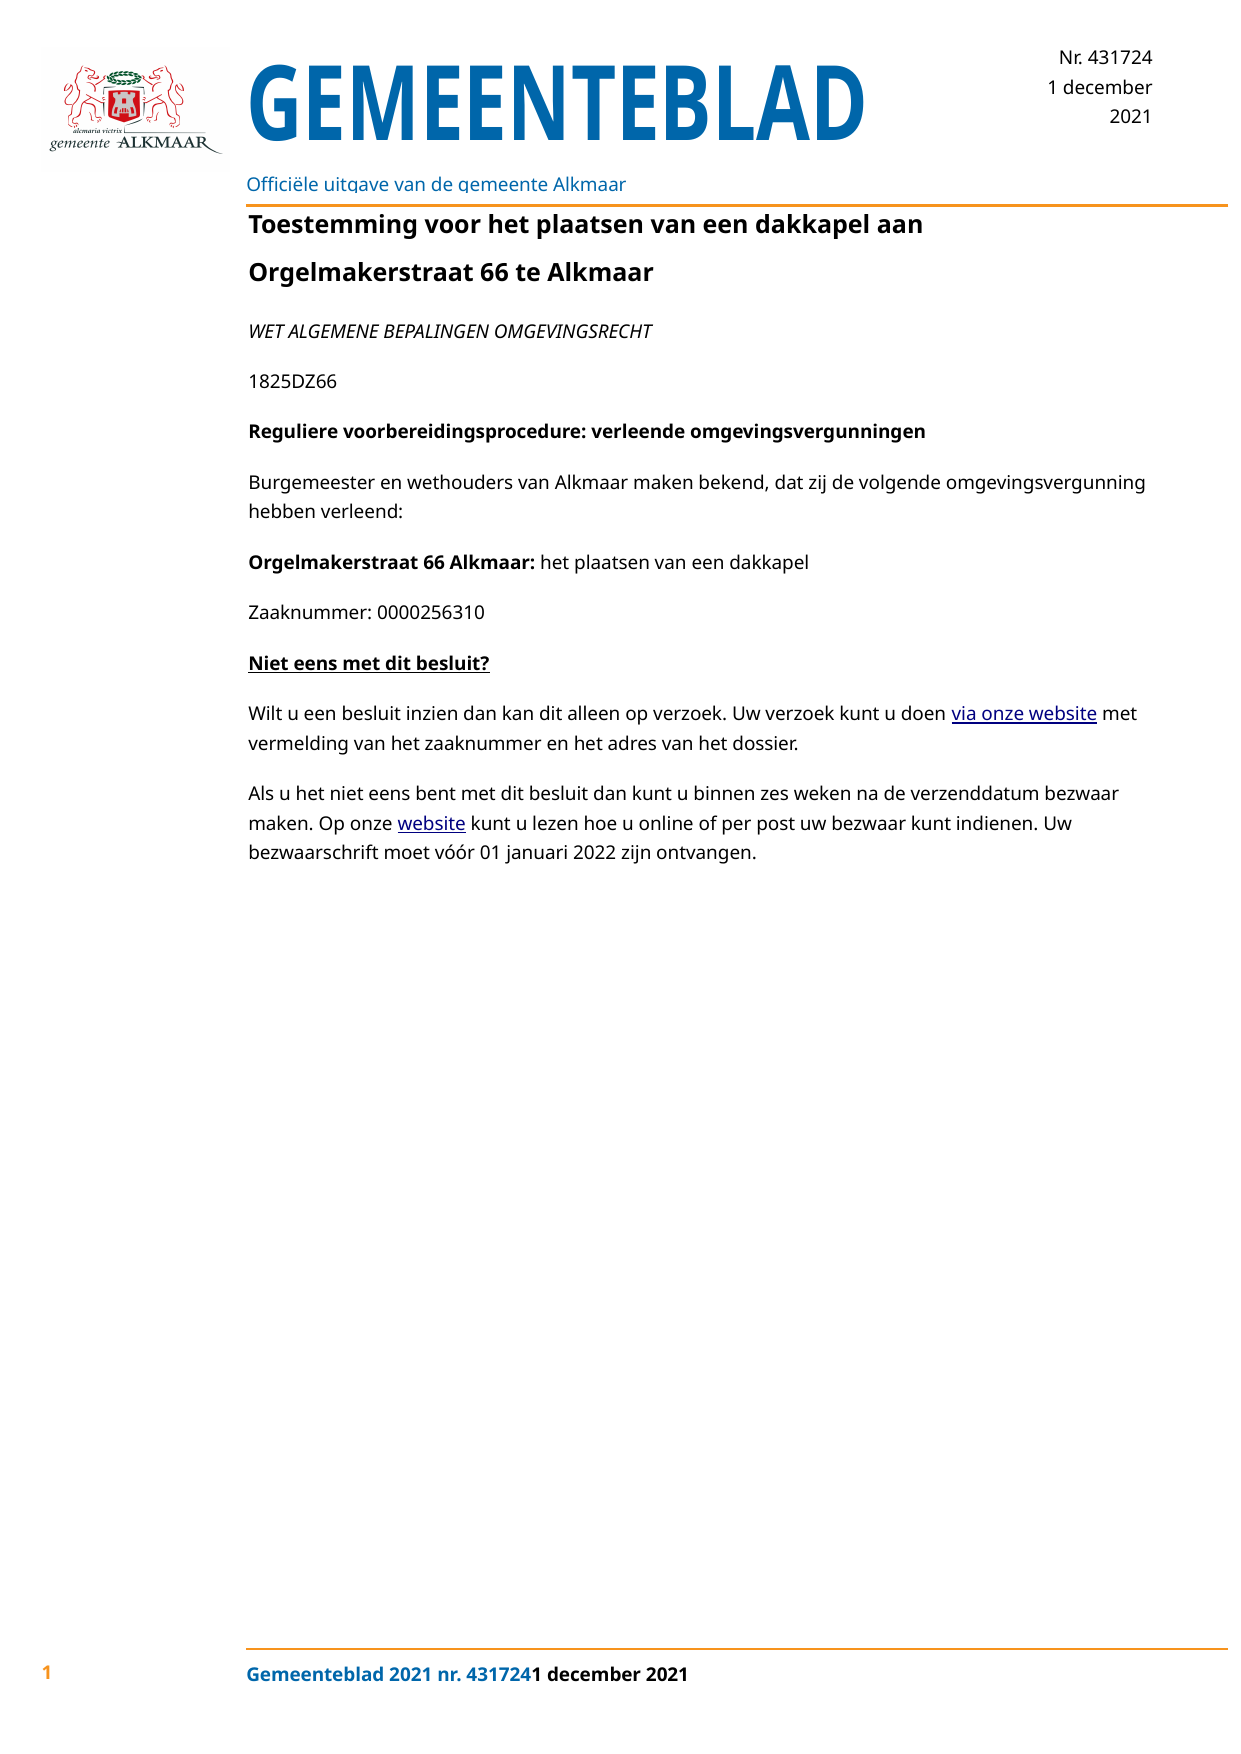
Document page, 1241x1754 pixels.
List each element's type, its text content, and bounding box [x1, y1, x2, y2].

text Burgemeester en wethouders van Alkmaar maken bekend, dat zij de volgende omgevingsvergunning hebben verleend: [248, 469, 1152, 524]
text Als u het niet eens bent met dit besluit dan kunt u binnen zes weken na de verzenddatum bezwaar maken. Op onze website kunt u lezen hoe u online of per post uw bezwaar kunt indienen. Uw bezwaarschrift moet vóór 01 januari 2022 zijn ontvangen. [248, 780, 1152, 865]
text Toestemming voor het plaatsen van een dakkapel aan Orgelmakerstraat 66 te Alkmaar [248, 207, 1152, 288]
text Niet eens met dit besluit? [248, 650, 1152, 676]
text WET ALGEMENE BEPALINGEN OMGEVINGSRECHT [248, 318, 1152, 344]
picture [41, 47, 231, 172]
text Reguliere voorbereidingsprocedure: verleende omgevingsvergunningen [248, 419, 1152, 444]
text 1825DZ66 [248, 368, 1152, 394]
text Orgelmakerstraat 66 Alkmaar: het plaatsen van een dakkapel [248, 549, 1152, 575]
text Zaaknummer: 0000256310 [248, 599, 1152, 625]
text Wilt u een besluit inzien dan kan dit alleen op verzoek. Uw verzoek kunt u doen via onze website met vermelding van het zaaknummer en het adres van het dossier. [248, 700, 1152, 756]
